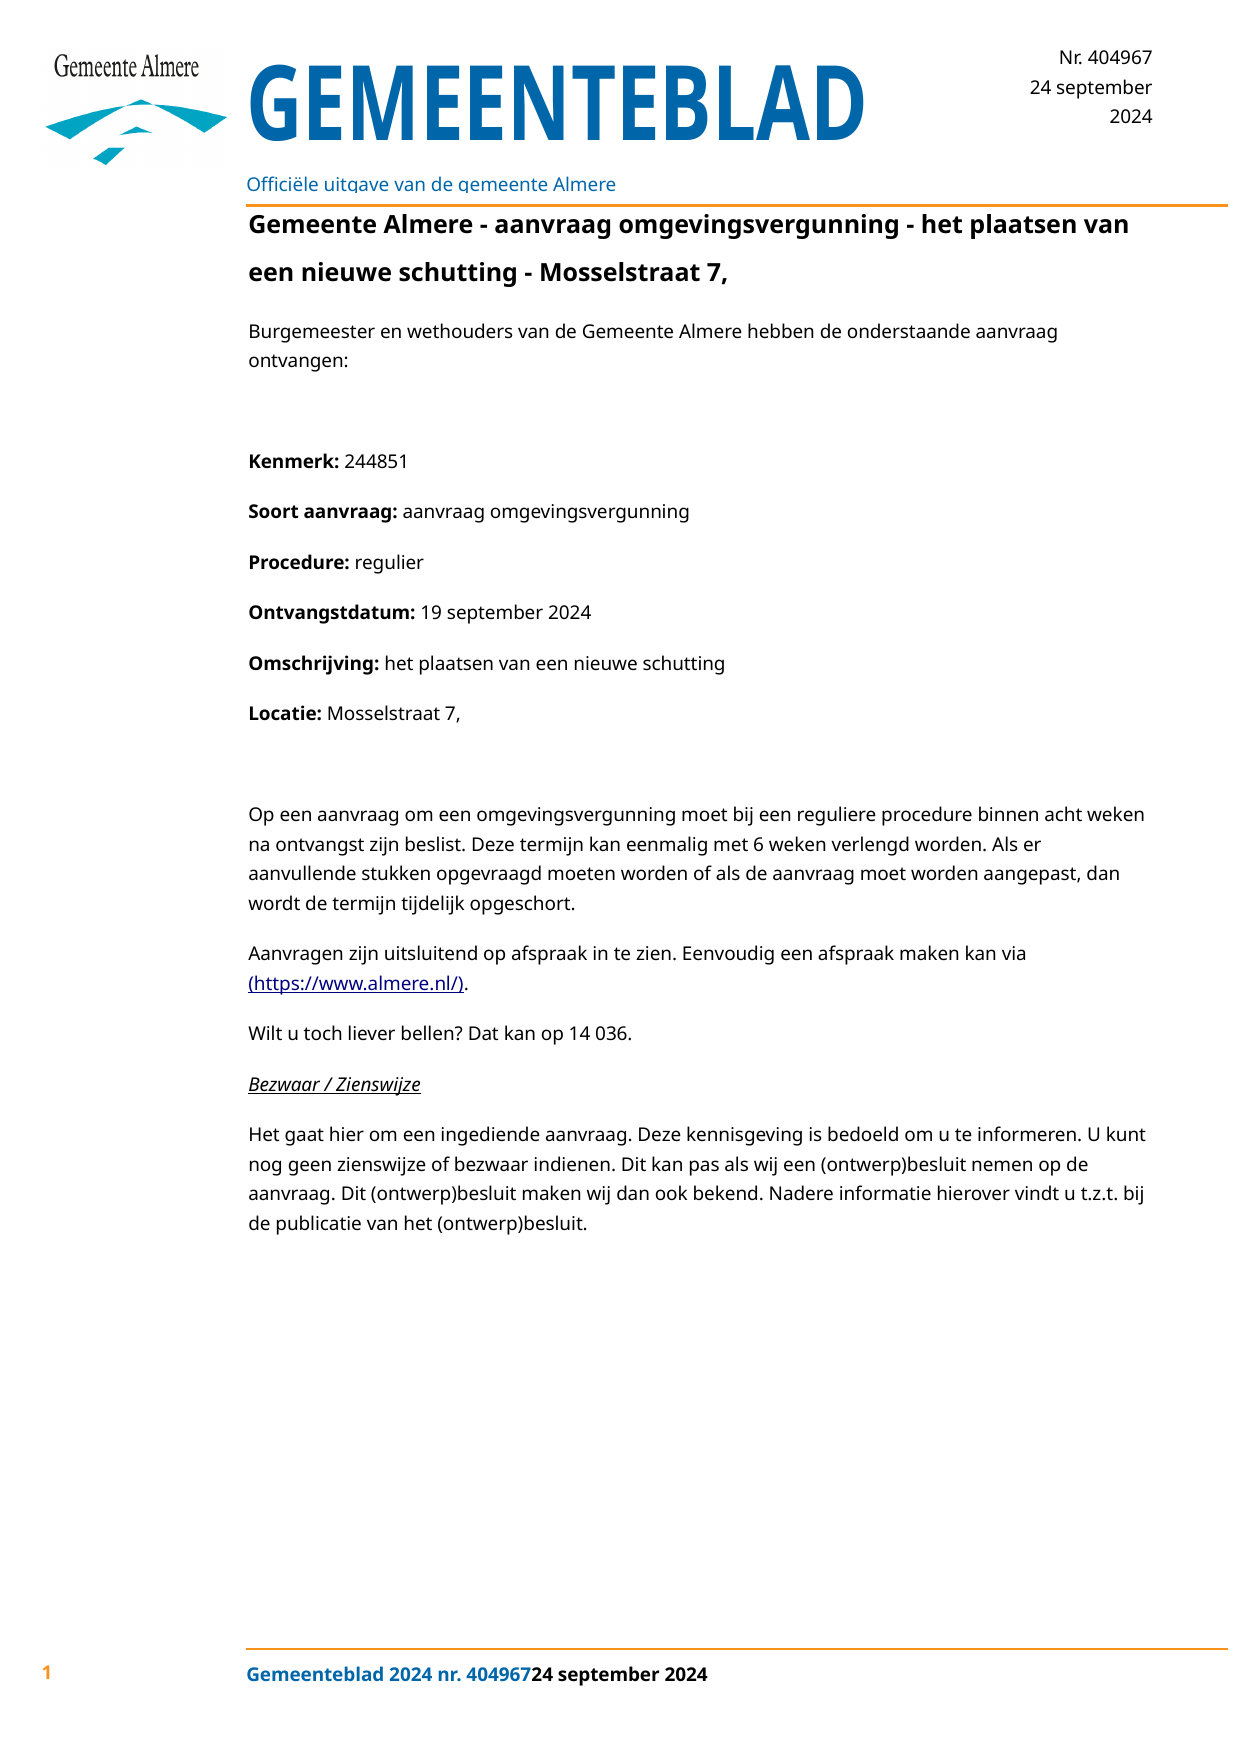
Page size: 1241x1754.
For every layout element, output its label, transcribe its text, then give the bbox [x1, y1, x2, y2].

text Kenmerk: 244851 [248, 448, 1152, 474]
text Bezwaar / Zienswijze [248, 1071, 1152, 1097]
text Het gaat hier om een ingediende aanvraag. Deze kennisgeving is bedoeld om u te informeren. U kunt nog geen zienswijze of bezwaar indienen. Dit kan pas als wij een (ontwerp)besluit nemen op de aanvraag. Dit (ontwerp)besluit maken wij dan ook bekend. Nadere informatie hierover vindt u t.z.t. bij de publicatie van het (ontwerp)besluit. [248, 1121, 1152, 1236]
text Aanvragen zijn uitsluitend op afspraak in te zien. Eenvoudig een afspraak maken kan via (https://www.almere.nl/). [248, 940, 1152, 996]
picture [41, 47, 231, 172]
text Procedure: regulier [248, 549, 1152, 575]
text Ontvangstdatum: 19 september 2024 [248, 599, 1152, 625]
text Omschrijving: het plaatsen van een nieuwe schutting [248, 650, 1152, 676]
text Gemeente Almere - aanvraag omgevingsvergunning - het plaatsen van een nieuwe schutting - Mosselstraat 7, [248, 207, 1152, 288]
text Burgemeester en wethouders van de Gemeente Almere hebben de onderstaande aanvraag ontvangen: [248, 318, 1152, 373]
text Wilt u toch liever bellen? Dat kan op 14 036. [248, 1020, 1152, 1046]
text Locatie: Mosselstraat 7, [248, 700, 1152, 726]
text Soort aanvraag: aanvraag omgevingsvergunning [248, 499, 1152, 524]
text Op een aanvraag om een omgevingsvergunning moet bij een reguliere procedure binnen acht weken na ontvangst zijn beslist. Deze termijn kan eenmalig met 6 weken verlengd worden. Als er aanvullende stukken opgevraagd moeten worden of als de aanvraag moet worden aangepast, dan wordt de termijn tijdelijk opgeschort. [248, 801, 1152, 916]
